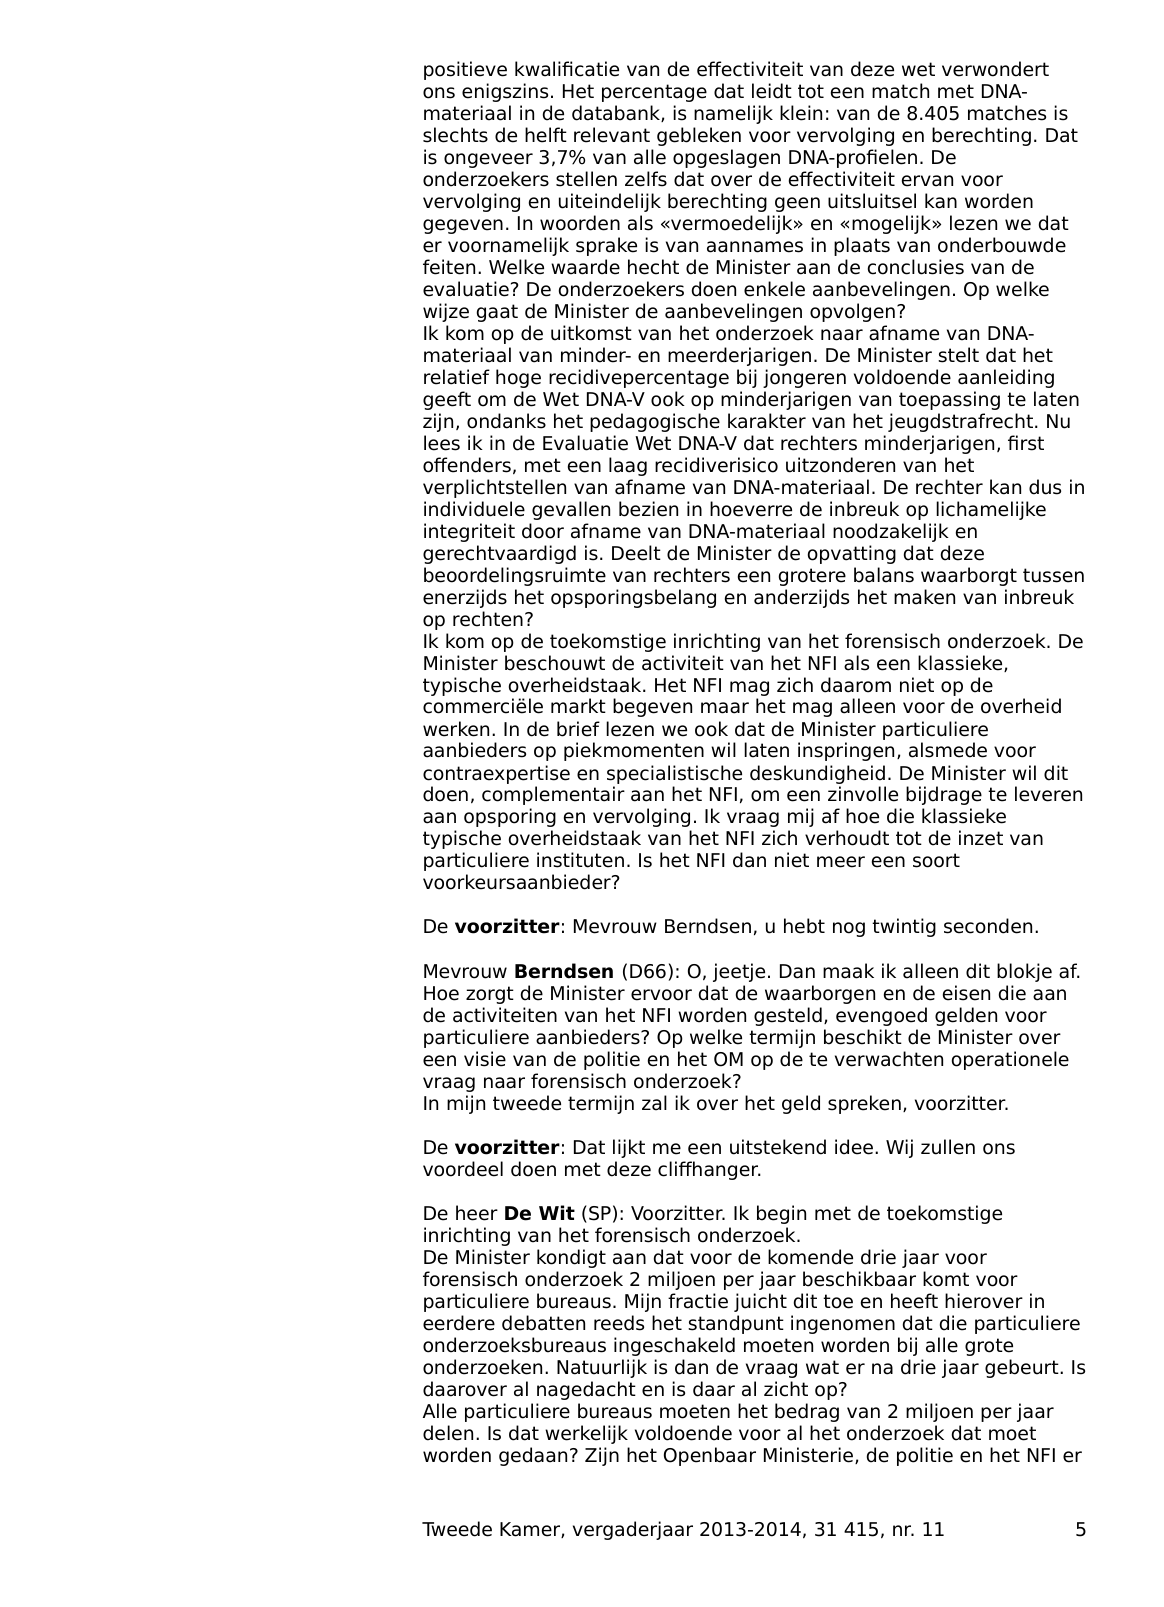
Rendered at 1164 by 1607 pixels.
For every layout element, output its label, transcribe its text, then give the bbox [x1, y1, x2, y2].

text Ik kom op de uitkomst van het onderzoek naar afname van DNA-materiaal van minder- en meerderjarigen. De Minister stelt dat het relatief hoge recidivepercentage bij jongeren voldoende aanleiding geeft om de Wet DNA-V ook op minderjarigen van toepassing te laten zijn, ondanks het pedagogische karakter van het jeugdstrafrecht. Nu lees ik in de Evaluatie Wet DNA-V dat rechters minderjarigen, first offenders, met een laag recidiverisico uitzonderen van het verplichtstellen van afname van DNA-materiaal. De rechter kan dus in individuele gevallen bezien in hoeverre de inbreuk op lichamelijke integriteit door afname van DNA-materiaal noodzakelijk en gerechtvaardigd is. Deelt de Minister de opvatting dat deze beoordelingsruimte van rechters een grotere balans waarborgt tussen enerzijds het opsporingsbelang en anderzijds het maken van inbreuk op rechten? [422, 323, 1087, 631]
text Mevrouw Berndsen (D66): O, jeetje. Dan maak ik alleen dit blokje af. [422, 961, 1087, 983]
text De voorzitter: Mevrouw Berndsen, u hebt nog twintig seconden. [422, 916, 1087, 938]
text Ik kom op de toekomstige inrichting van het forensisch onderzoek. De Minister beschouwt de activiteit van het NFI als een klassieke, typische overheidstaak. Het NFI mag zich daarom niet op de commerciële markt begeven maar het mag alleen voor de overheid werken. In de brief lezen we ook dat de Minister particuliere aanbieders op piekmomenten wil laten inspringen, alsmede voor contraexpertise en specialistische deskundigheid. De Minister wil dit doen, complementair aan het NFI, om een zinvolle bijdrage te leveren aan opsporing en vervolging. Ik vraag mij af hoe die klassieke typische overheidstaak van het NFI zich verhoudt tot de inzet van particuliere instituten. Is het NFI dan niet meer een soort voorkeursaanbieder? [422, 631, 1087, 894]
text In mijn tweede termijn zal ik over het geld spreken, voorzitter. [422, 1092, 1087, 1114]
text Hoe zorgt de Minister ervoor dat de waarborgen en de eisen die aan de activiteiten van het NFI worden gesteld, evengoed gelden voor particuliere aanbieders? Op welke termijn beschikt de Minister over een visie van de politie en het OM op de te verwachten operationele vraag naar forensisch onderzoek? [422, 983, 1087, 1092]
text positieve kwalificatie van de effectiviteit van deze wet verwondert ons enigszins. Het percentage dat leidt tot een match met DNA-materiaal in de databank, is namelijk klein: van de 8.405 matches is slechts de helft relevant gebleken voor vervolging en berechting. Dat is ongeveer 3,7% van alle opgeslagen DNA-profielen. De onderzoekers stellen zelfs dat over de effectiviteit ervan voor vervolging en uiteindelijk berechting geen uitsluitsel kan worden gegeven. In woorden als «vermoedelijk» en «mogelijk» lezen we dat er voornamelijk sprake is van aannames in plaats van onderbouwde feiten. Welke waarde hecht de Minister aan de conclusies van de evaluatie? De onderzoekers doen enkele aanbevelingen. Op welke wijze gaat de Minister de aanbevelingen opvolgen? [422, 59, 1087, 323]
text Alle particuliere bureaus moeten het bedrag van 2 miljoen per jaar delen. Is dat werkelijk voldoende voor al het onderzoek dat moet worden gedaan? Zijn het Openbaar Ministerie, de politie en het NFI er [422, 1401, 1087, 1467]
text De heer De Wit (SP): Voorzitter. Ik begin met de toekomstige inrichting van het forensisch onderzoek. [422, 1203, 1087, 1247]
text De voorzitter: Dat lijkt me een uitstekend idee. Wij zullen ons voordeel doen met deze cliffhanger. [422, 1137, 1087, 1181]
text De Minister kondigt aan dat voor de komende drie jaar voor forensisch onderzoek 2 miljoen per jaar beschikbaar komt voor particuliere bureaus. Mijn fractie juicht dit toe en heeft hierover in eerdere debatten reeds het standpunt ingenomen dat die particuliere onderzoeksbureaus ingeschakeld moeten worden bij alle grote onderzoeken. Natuurlijk is dan de vraag wat er na drie jaar gebeurt. Is daarover al nagedacht en is daar al zicht op? [422, 1247, 1087, 1401]
